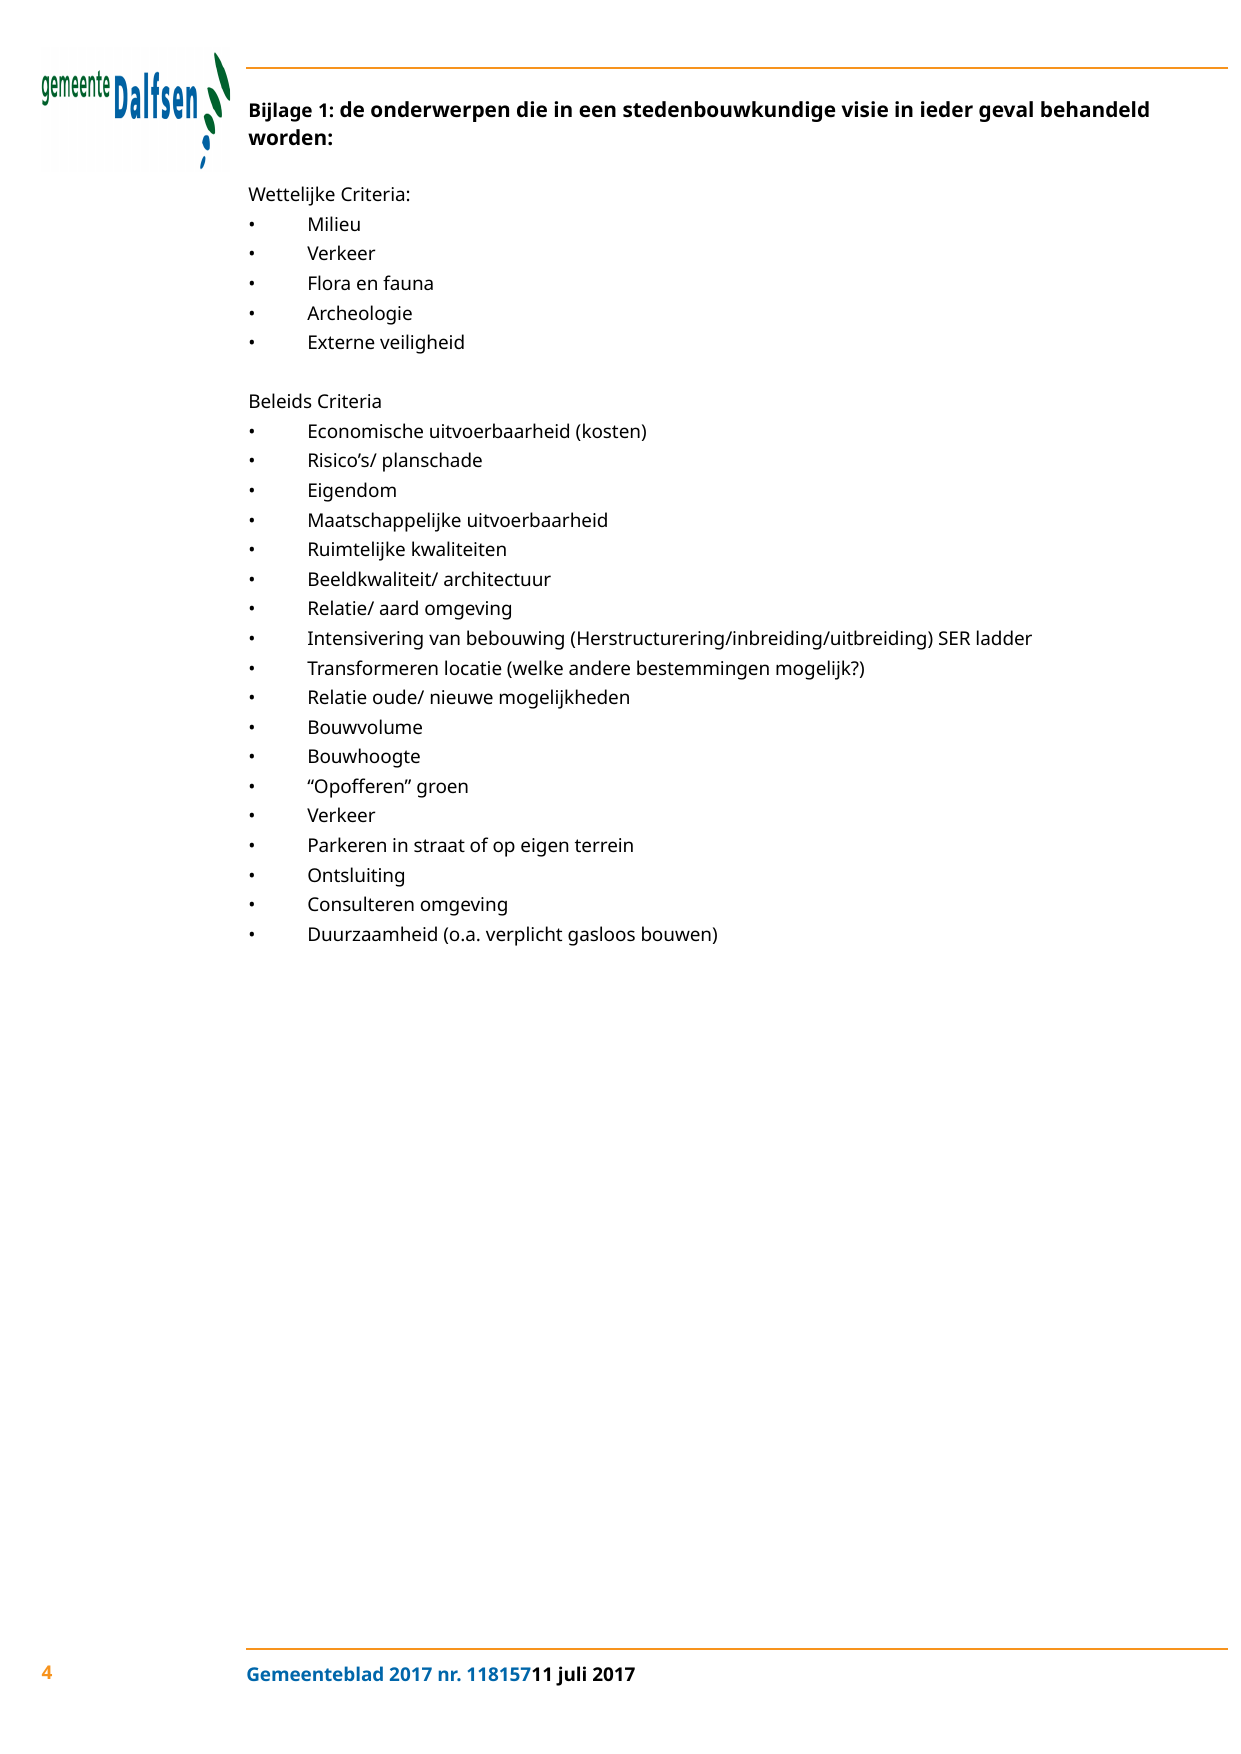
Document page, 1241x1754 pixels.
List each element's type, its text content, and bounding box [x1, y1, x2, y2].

list Parkeren in straat of op eigen terrein [248, 832, 1152, 858]
text Beleids Criteria [248, 388, 1152, 414]
list Consulteren omgeving [248, 891, 1152, 917]
list Flora en fauna [248, 270, 1152, 296]
list Verkeer [248, 241, 1152, 266]
list Ontsluiting [248, 862, 1152, 887]
list Beeldkwaliteit/ architectuur [248, 566, 1152, 592]
list Relatie oude/ nieuwe mogelijkheden [248, 684, 1152, 710]
list Ruimtelijke kwaliteiten [248, 536, 1152, 562]
list Economische uitvoerbaarheid (kosten) [248, 418, 1152, 444]
list Externe veiligheid [248, 329, 1152, 355]
list Intensivering van bebouwing (Herstructurering/inbreiding/uitbreiding) SER ladder [248, 625, 1152, 651]
list Duurzaamheid (o.a. verplicht gasloos bouwen) [248, 921, 1152, 947]
list “Opofferen” groen [248, 773, 1152, 799]
list Risico’s/ planschade [248, 448, 1152, 473]
picture [41, 47, 231, 172]
list Eigendom [248, 477, 1152, 503]
list Archeologie [248, 300, 1152, 325]
text Wettelijke Criteria: [248, 181, 1152, 207]
list Milieu [248, 211, 1152, 237]
list Transformeren locatie (welke andere bestemmingen mogelijk?) [248, 655, 1152, 680]
list Relatie/ aard omgeving [248, 596, 1152, 621]
list Bouwvolume [248, 714, 1152, 739]
list Bouwhoogte [248, 743, 1152, 769]
text Bijlage 1: de onderwerpen die in een stedenbouwkundige visie in ieder geval behandeld worden: [248, 95, 1152, 152]
list Maatschappelijke uitvoerbaarheid [248, 507, 1152, 532]
list Verkeer [248, 803, 1152, 828]
